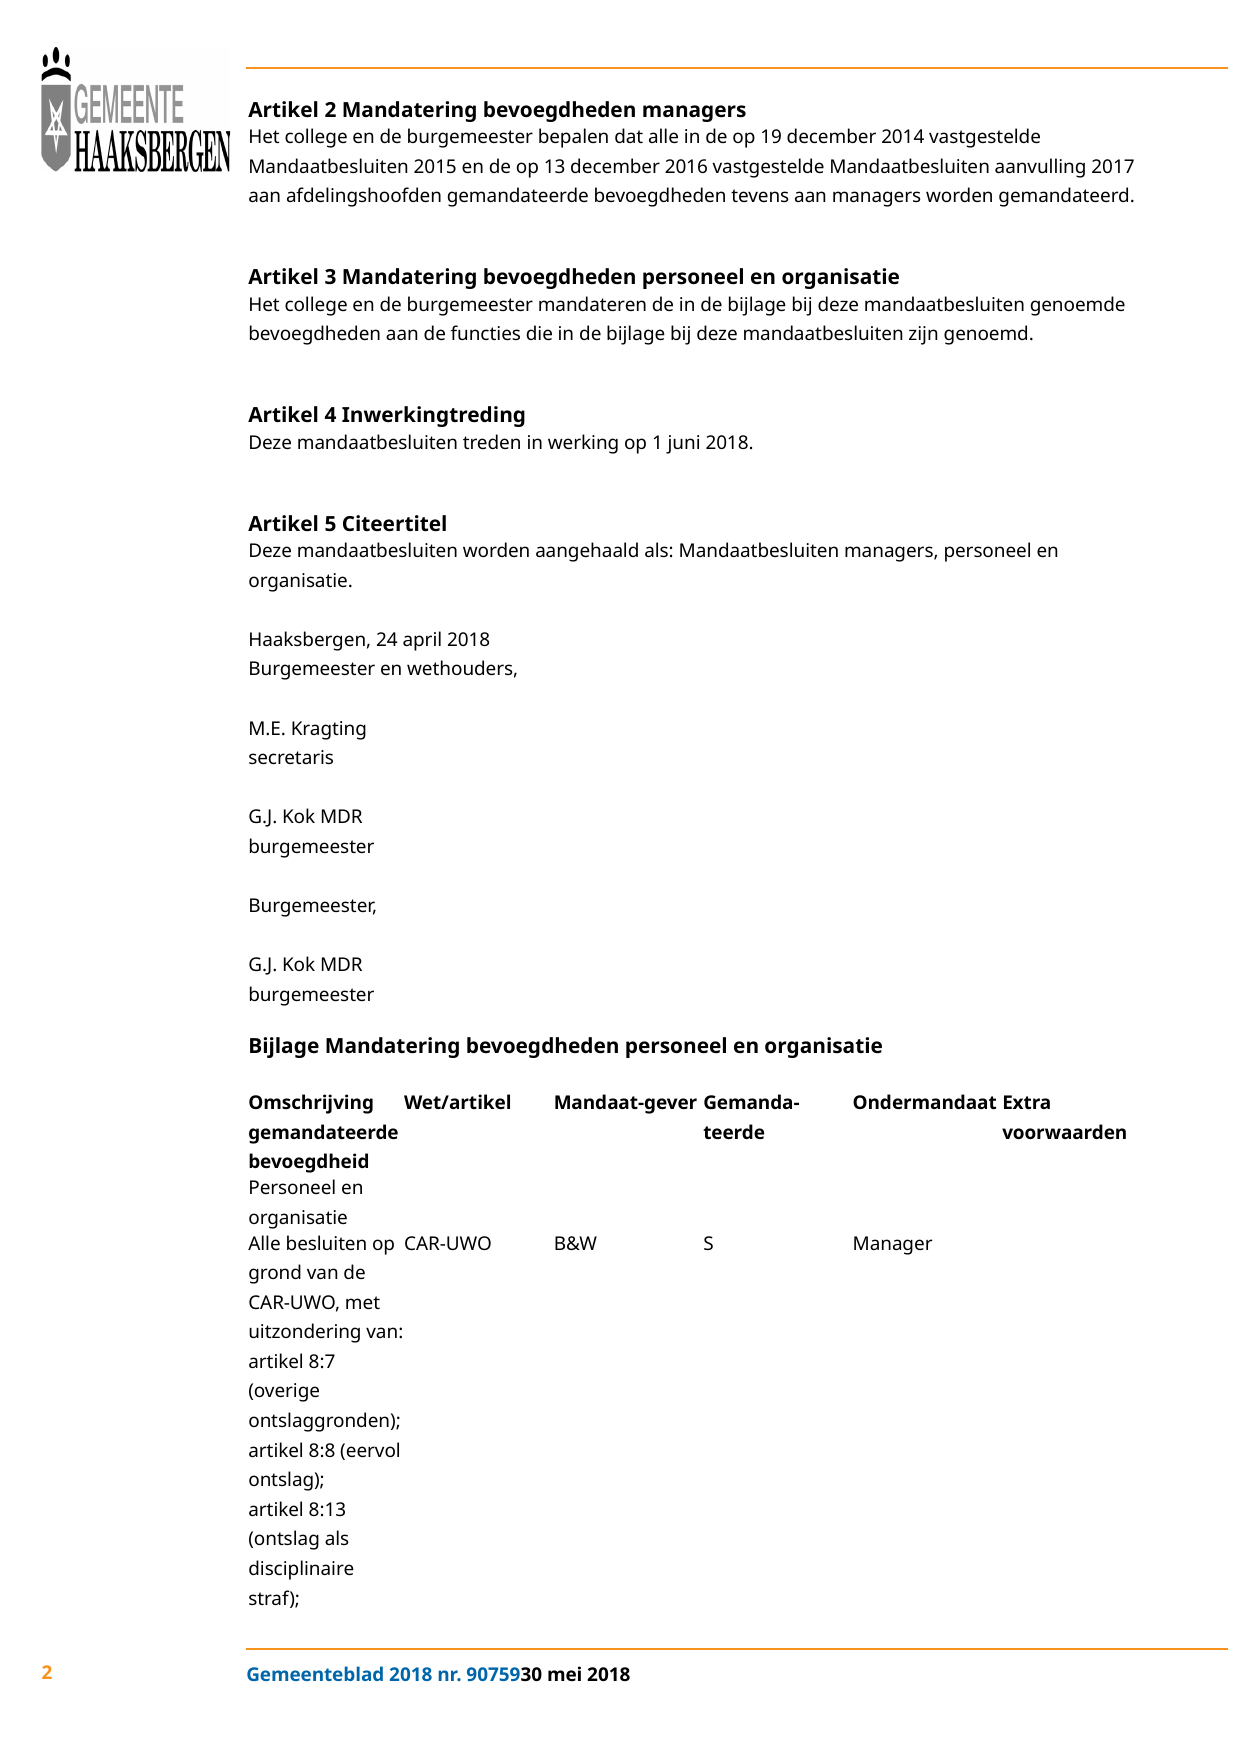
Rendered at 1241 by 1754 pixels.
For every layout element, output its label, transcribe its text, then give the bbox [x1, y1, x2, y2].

text Deze mandaatbesluiten treden in werking op 1 juni 2018. [248, 429, 1152, 454]
text burgemeester [248, 833, 1152, 859]
table_header Wet/artikel [404, 1090, 553, 1174]
table_cell Alle besluiten op grond van de CAR-UWO, met uitzondering van: artikel 8:7 (overige ontslaggronden); artikel 8:8 (eervol ontslag); artikel 8:13 (ontslag als disciplinaire straf); [248, 1230, 404, 1611]
table_cell [554, 1175, 703, 1230]
text Artikel 3 Mandatering bevoegdheden personeel en organisatie [248, 262, 1152, 291]
text Het college en de burgemeester mandateren de in de bijlage bij deze mandaatbesluiten genoemde bevoegdheden aan de functies die in de bijlage bij deze mandaatbesluiten zijn genoemd. [248, 291, 1152, 346]
table_cell B&W [554, 1230, 703, 1611]
table_cell [703, 1175, 852, 1230]
text Artikel 5 Citeertitel [248, 509, 1152, 537]
table_header Mandaat-gever [554, 1090, 703, 1174]
text G.J. Kok MDR [248, 803, 1152, 829]
text Het college en de burgemeester bepalen dat alle in de op 19 december 2014 vastgestelde Mandaatbesluiten 2015 en de op 13 december 2016 vastgestelde Mandaatbesluiten aanvulling 2017 aan afdelingshoofden gemandateerde bevoegdheden tevens aan managers worden gemandateerd. [248, 123, 1152, 208]
table_cell [853, 1175, 1002, 1230]
text Artikel 4 Inwerkingtreding [248, 400, 1152, 429]
table_cell [404, 1175, 553, 1230]
table_cell [1002, 1230, 1152, 1611]
text Artikel 2 Mandatering bevoegdheden managers [248, 95, 1152, 123]
table_cell Manager [853, 1230, 1002, 1611]
text secretaris [248, 744, 1152, 770]
text M.E. Kragting [248, 715, 1152, 741]
picture [41, 47, 231, 172]
table_header Omschrijving gemandateerde bevoegdheid [248, 1090, 404, 1174]
table_header Extra voorwaarden [1002, 1090, 1152, 1174]
text burgemeester [248, 981, 1152, 1007]
text Burgemeester, [248, 892, 1152, 918]
table_cell Personeel en organisatie [248, 1175, 404, 1230]
text Haaksbergen, 24 april 2018 [248, 626, 1152, 652]
table_cell CAR-UWO [404, 1230, 553, 1611]
table_header Ondermandaat [853, 1090, 1002, 1174]
text Deze mandaatbesluiten worden aangehaald als: Mandaatbesluiten managers, personeel en organisatie. [248, 537, 1152, 593]
table_cell [1002, 1175, 1152, 1230]
text Bijlage Mandatering bevoegdheden personeel en organisatie [248, 1031, 1152, 1060]
text G.J. Kok MDR [248, 951, 1152, 977]
text Burgemeester en wethouders, [248, 656, 1152, 681]
table_cell S [703, 1230, 852, 1611]
table_header Gemanda-teerde [703, 1090, 852, 1174]
